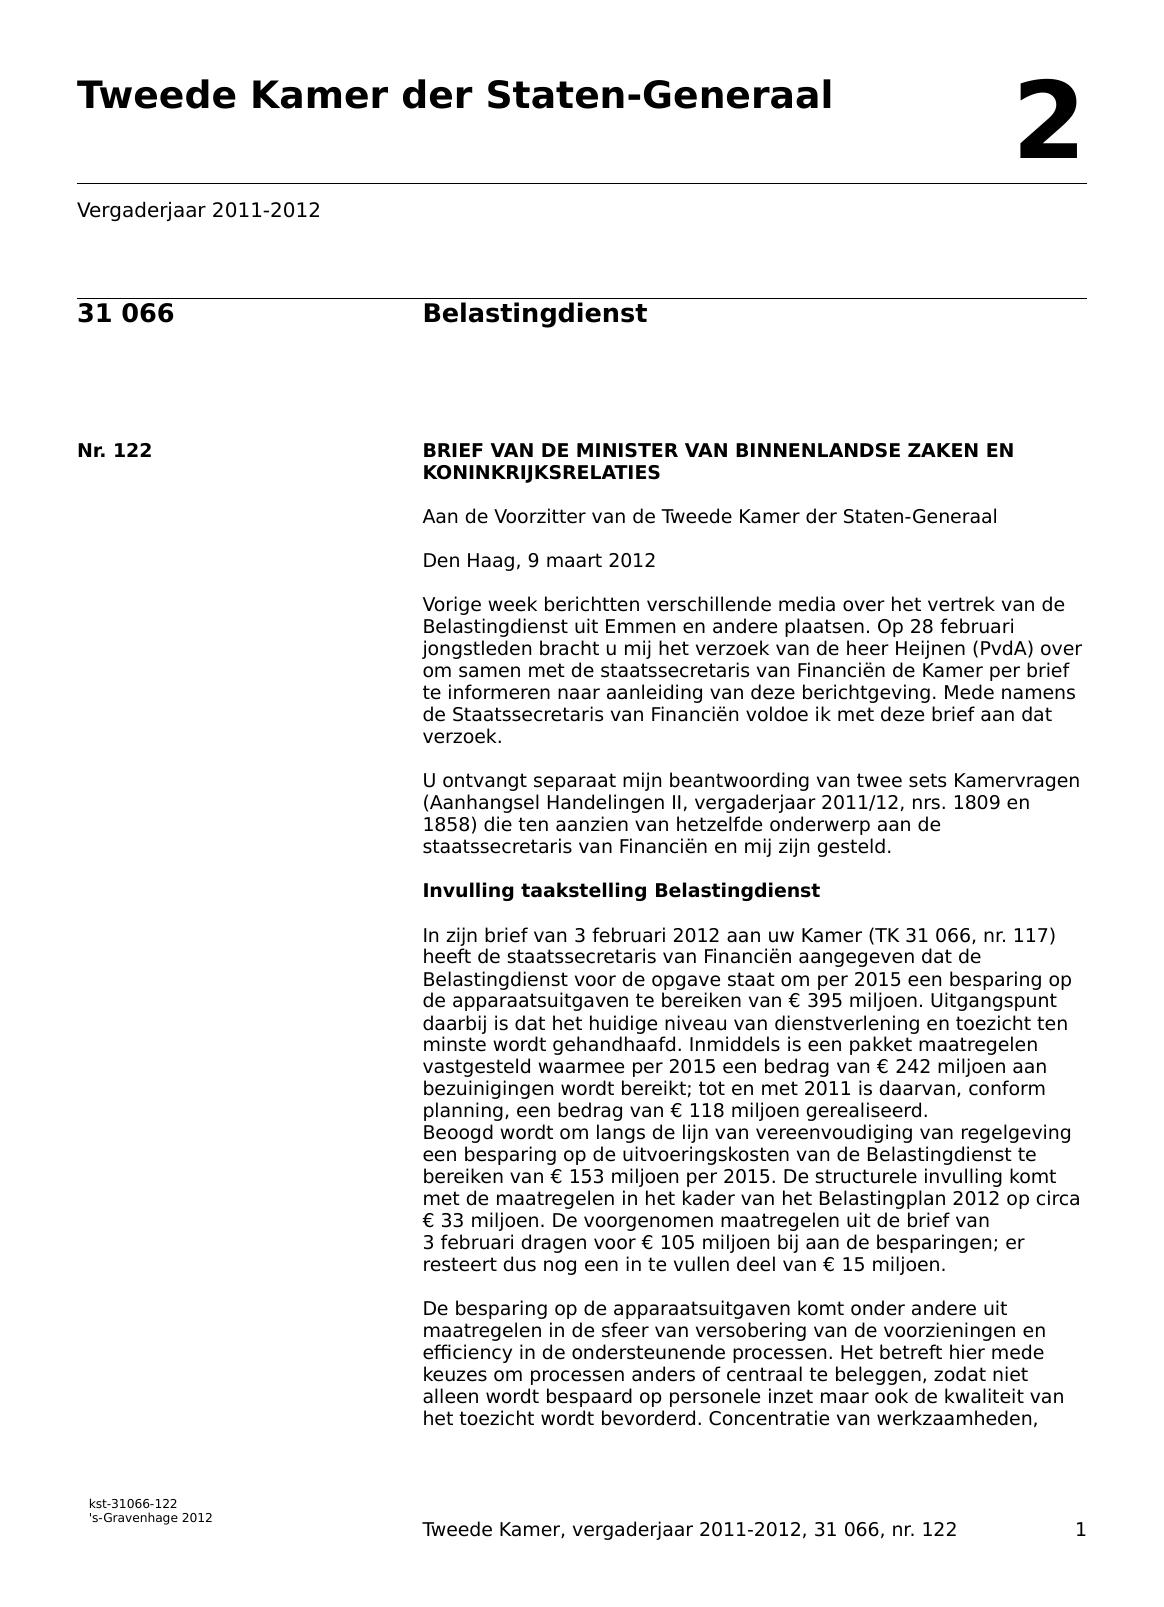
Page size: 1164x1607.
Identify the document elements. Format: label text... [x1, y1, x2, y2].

text Den Haag, 9 maart 2012 [422, 550, 1087, 572]
text Vorige week berichtten verschillende media over het vertrek van de Belastingdienst uit Emmen en andere plaatsen. Op 28 februari jongstleden bracht u mij het verzoek van de heer Heijnen (PvdA) over om samen met de staatssecretaris van Financiën de Kamer per brief te informeren naar aanleiding van deze berichtgeving. Mede namens de Staatssecretaris van Financiën voldoe ik met deze brief aan dat verzoek. [422, 594, 1087, 748]
table_header Tweede Kamer der Staten-Generaal [77, 59, 886, 183]
text kst-31066-122 [88, 1497, 323, 1511]
text U ontvangt separaat mijn beantwoording van twee sets Kamervragen (Aanhangsel Handelingen II, vergaderjaar 2011/12, nrs. 1809 en 1858) die ten aanzien van hetzelfde onderwerp aan de staatssecretaris van Financiën en mij zijn gesteld. [422, 770, 1087, 858]
table_cell Vergaderjaar 2011-2012 [77, 184, 1087, 298]
text In zijn brief van 3 februari 2012 aan uw Kamer (TK 31 066, nr. 117) heeft de staatssecretaris van Financiën aangegeven dat de Belastingdienst voor de opgave staat om per 2015 een besparing op de apparaatsuitgaven te bereiken van € 395 miljoen. Uitgangspunt daarbij is dat het huidige niveau van dienstverlening en toezicht ten minste wordt gehandhaafd. Inmiddels is een pakket maatregelen vastgesteld waarmee per 2015 een bedrag van € 242 miljoen aan bezuinigingen wordt bereikt; tot en met 2011 is daarvan, conform planning, een bedrag van € 118 miljoen gerealiseerd. [422, 924, 1087, 1122]
table_header 2 [886, 59, 1087, 183]
text 's-Gravenhage 2012 [88, 1511, 323, 1525]
subtitle Nr. 122 BRIEF VAN DE MINISTER VAN BINNENLANDSE ZAKEN EN KONINKRIJKSRELATIES [77, 440, 1087, 484]
text Aan de Voorzitter van de Tweede Kamer der Staten-Generaal [422, 506, 1087, 528]
text Beoogd wordt om langs de lijn van vereenvoudiging van regelgeving een besparing op de uitvoeringskosten van de Belastingdienst te bereiken van € 153 miljoen per 2015. De structurele invulling komt met de maatregelen in het kader van het Belastingplan 2012 op circa € 33 miljoen. De voorgenomen maatregelen uit de brief van 3 februari dragen voor € 105 miljoen bij aan de besparingen; er resteert dus nog een in te vullen deel van € 15 miljoen. [422, 1122, 1087, 1276]
text De besparing op de apparaatsuitgaven komt onder andere uit maatregelen in de sfeer van versobering van de voorzieningen en efficiency in de ondersteunende processen. Het betreft hier mede keuzes om processen anders of centraal te beleggen, zodat niet alleen wordt bespaard op personele inzet maar ook de kwaliteit van het toezicht wordt bevorderd. Concentratie van werkzaamheden, [422, 1298, 1087, 1430]
subtitle 31 066 Belastingdienst [77, 299, 1087, 329]
subtitle Invulling taakstelling Belastingdienst [422, 880, 1087, 902]
